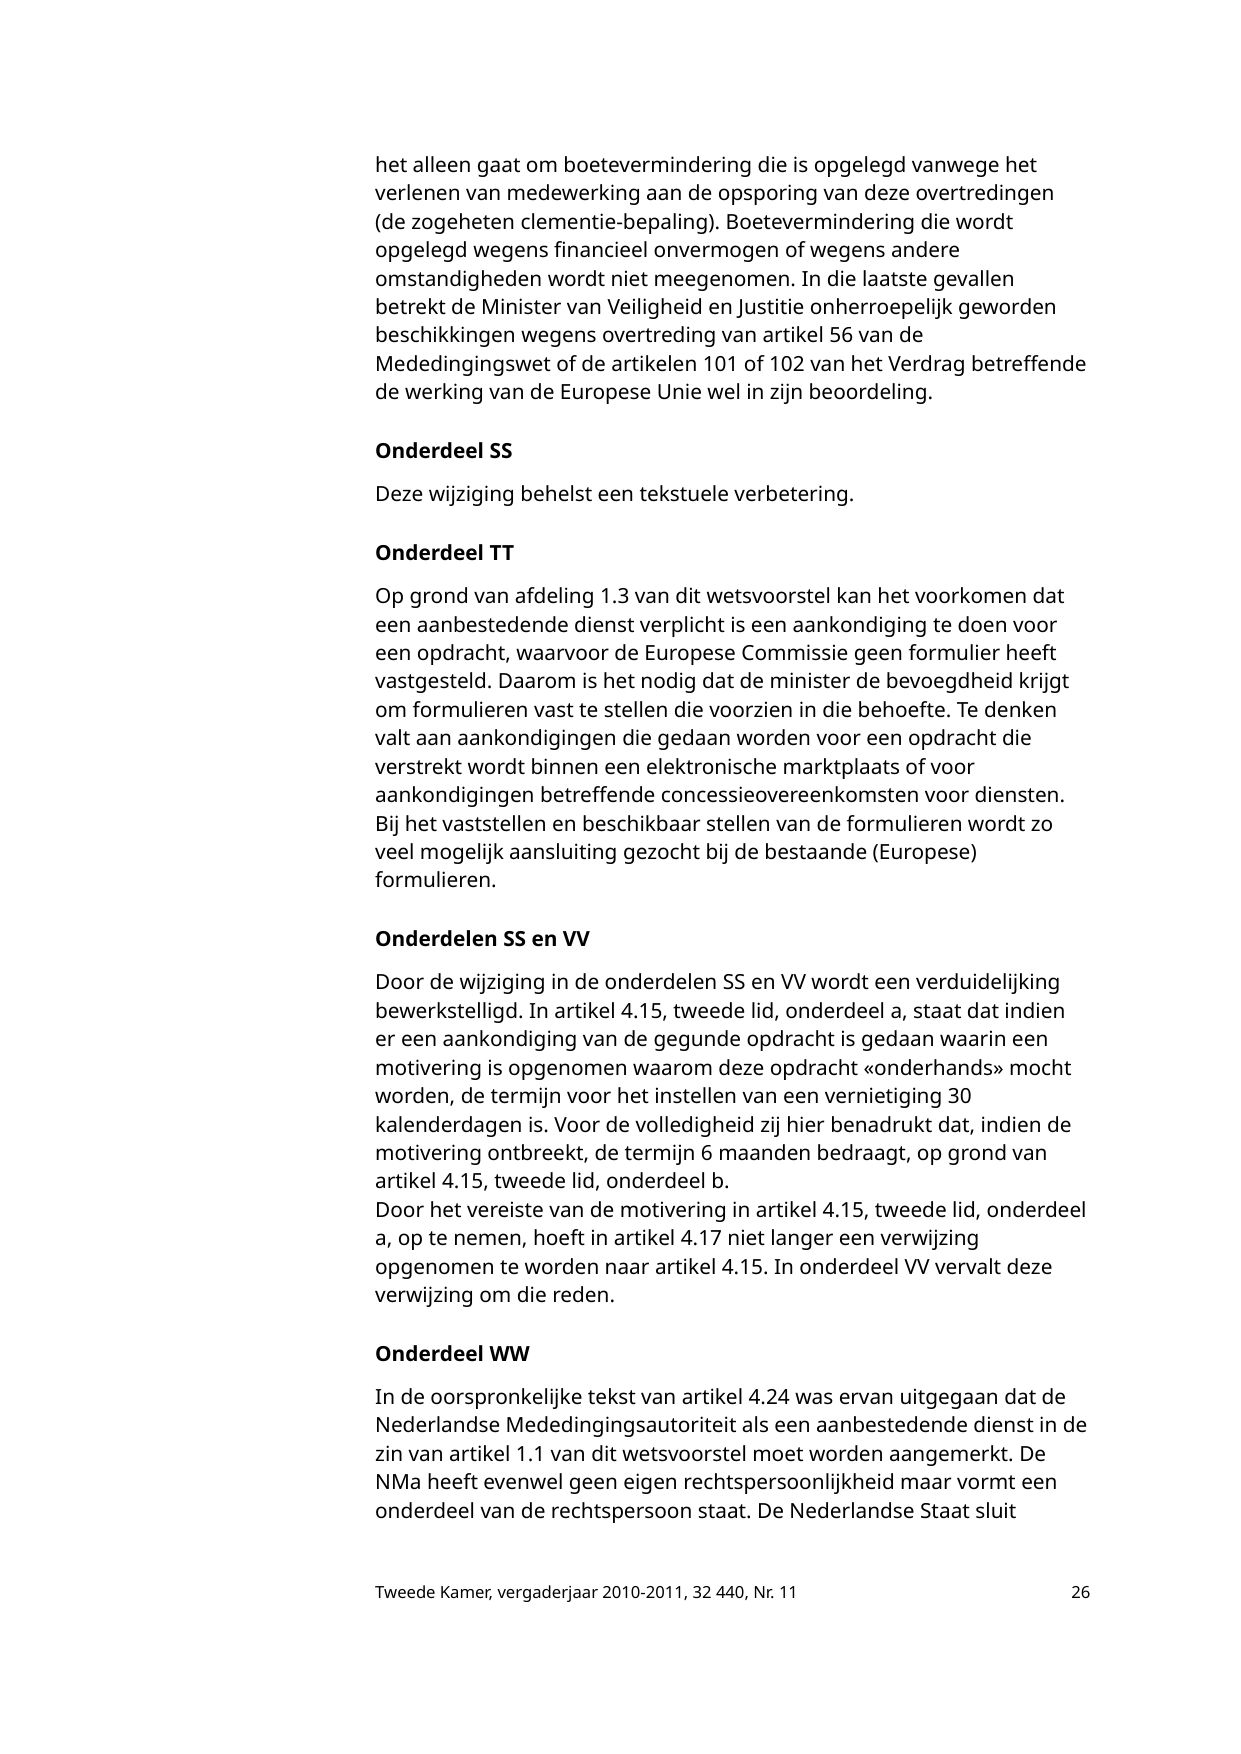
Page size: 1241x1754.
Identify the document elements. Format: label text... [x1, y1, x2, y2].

text Door het vereiste van de motivering in artikel 4.15, tweede lid, onderdeel a, op te nemen, hoeft in artikel 4.17 niet langer een verwijzing opgenomen te worden naar artikel 4.15. In onderdeel VV vervalt deze verwijzing om die reden. [375, 1195, 1090, 1309]
text Onderdeel WW [375, 1339, 1090, 1367]
text Op grond van afdeling 1.3 van dit wetsvoorstel kan het voorkomen dat een aanbestedende dienst verplicht is een aankondiging te doen voor een opdracht, waarvoor de Europese Commissie geen formulier heeft vastgesteld. Daarom is het nodig dat de minister de bevoegdheid krijgt om formulieren vast te stellen die voorzien in die behoefte. Te denken valt aan aankondigingen die gedaan worden voor een opdracht die verstrekt wordt binnen een elektronische marktplaats of voor aankondigingen betreffende concessieovereenkomsten voor diensten. Bij het vaststellen en beschikbaar stellen van de formulieren wordt zo veel mogelijk aansluiting gezocht bij de bestaande (Europese) formulieren. [375, 581, 1090, 894]
text In de oorspronkelijke tekst van artikel 4.24 was ervan uitgegaan dat de Nederlandse Mededingingsautoriteit als een aanbestedende dienst in de zin van artikel 1.1 van dit wetsvoorstel moet worden aangemerkt. De NMa heeft evenwel geen eigen rechtspersoonlijkheid maar vormt een onderdeel van de rechtspersoon staat. De Nederlandse Staat sluit [375, 1382, 1090, 1524]
text het alleen gaat om boetevermindering die is opgelegd vanwege het verlenen van medewerking aan de opsporing van deze overtredingen (de zogeheten clementie-bepaling). Boetevermindering die wordt opgelegd wegens financieel onvermogen of wegens andere omstandigheden wordt niet meegenomen. In die laatste gevallen betrekt de Minister van Veiligheid en Justitie onherroepelijk geworden beschikkingen wegens overtreding van artikel 56 van de Mededingingswet of de artikelen 101 of 102 van het Verdrag betreffende de werking van de Europese Unie wel in zijn beoordeling. [375, 150, 1090, 406]
text Deze wijziging behelst een tekstuele verbetering. [375, 479, 1090, 508]
text Onderdelen SS en VV [375, 924, 1090, 952]
text Onderdeel TT [375, 538, 1090, 566]
text Door de wijziging in de onderdelen SS en VV wordt een verduidelijking bewerkstelligd. In artikel 4.15, tweede lid, onderdeel a, staat dat indien er een aankondiging van de gegunde opdracht is gedaan waarin een motivering is opgenomen waarom deze opdracht «onderhands» mocht worden, de termijn voor het instellen van een vernietiging 30 kalenderdagen is. Voor de volledigheid zij hier benadrukt dat, indien de motivering ontbreekt, de termijn 6 maanden bedraagt, op grond van artikel 4.15, tweede lid, onderdeel b. [375, 967, 1090, 1195]
text Onderdeel SS [375, 436, 1090, 464]
